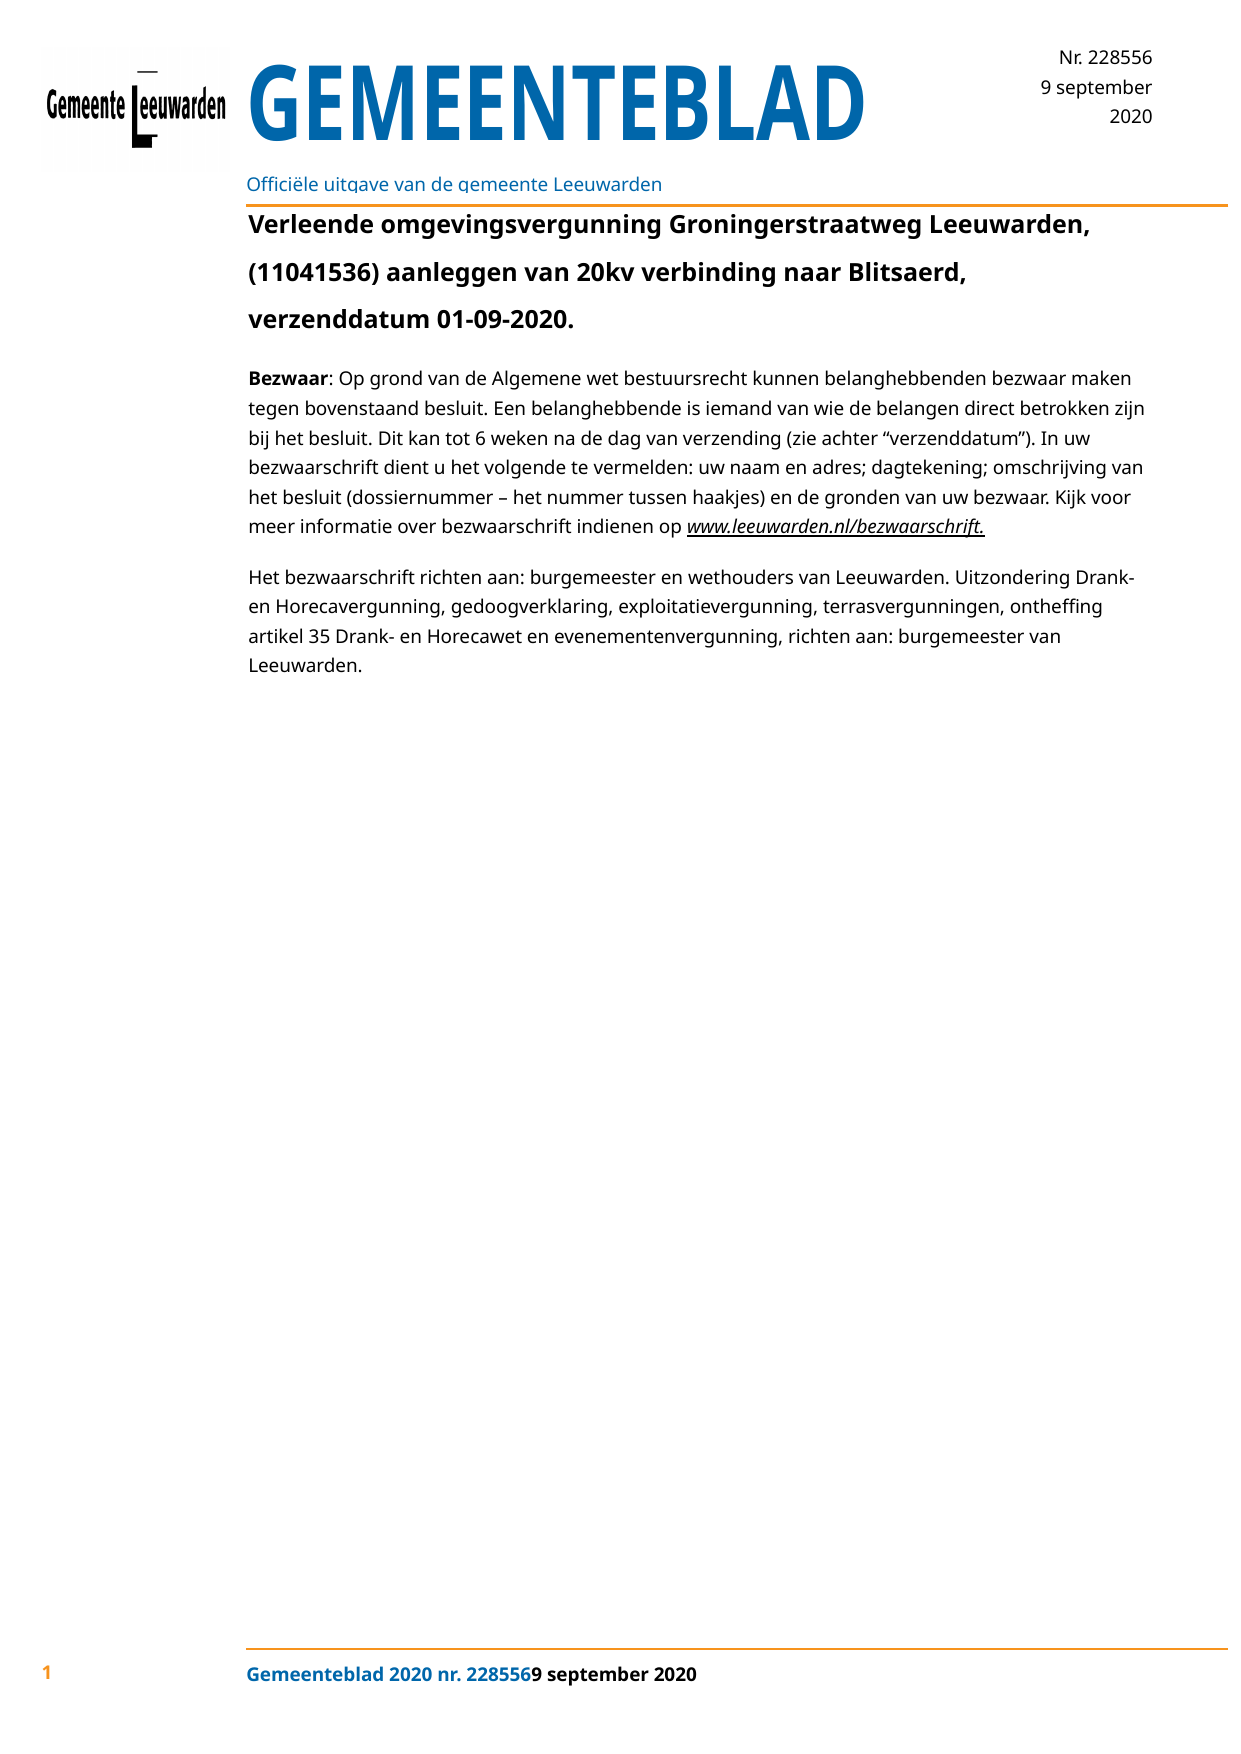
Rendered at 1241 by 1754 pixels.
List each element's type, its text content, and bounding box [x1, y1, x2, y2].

text Bezwaar: Op grond van de Algemene wet bestuursrecht kunnen belanghebbenden bezwaar maken tegen bovenstaand besluit. Een belanghebbende is iemand van wie de belangen direct betrokken zijn bij het besluit. Dit kan tot 6 weken na de dag van verzending (zie achter “verzenddatum”). In uw bezwaarschrift dient u het volgende te vermelden: uw naam en adres; dagtekening; omschrijving van het besluit (dossiernummer – het nummer tussen haakjes) en de gronden van uw bezwaar. Kijk voor meer informatie over bezwaarschrift indienen op www.leeuwarden.nl/bezwaarschrift. [248, 366, 1152, 539]
picture [41, 47, 231, 172]
text Verleende omgevingsvergunning Groningerstraatweg Leeuwarden, (11041536) aanleggen van 20kv verbinding naar Blitsaerd, verzenddatum 01-09-2020. [248, 207, 1152, 336]
text Het bezwaarschrift richten aan: burgemeester en wethouders van Leeuwarden. Uitzondering Drank- en Horecavergunning, gedoogverklaring, exploitatievergunning, terrasvergunningen, ontheffing artikel 35 Drank- en Horecawet en evenementenvergunning, richten aan: burgemeester van Leeuwarden. [248, 564, 1152, 678]
